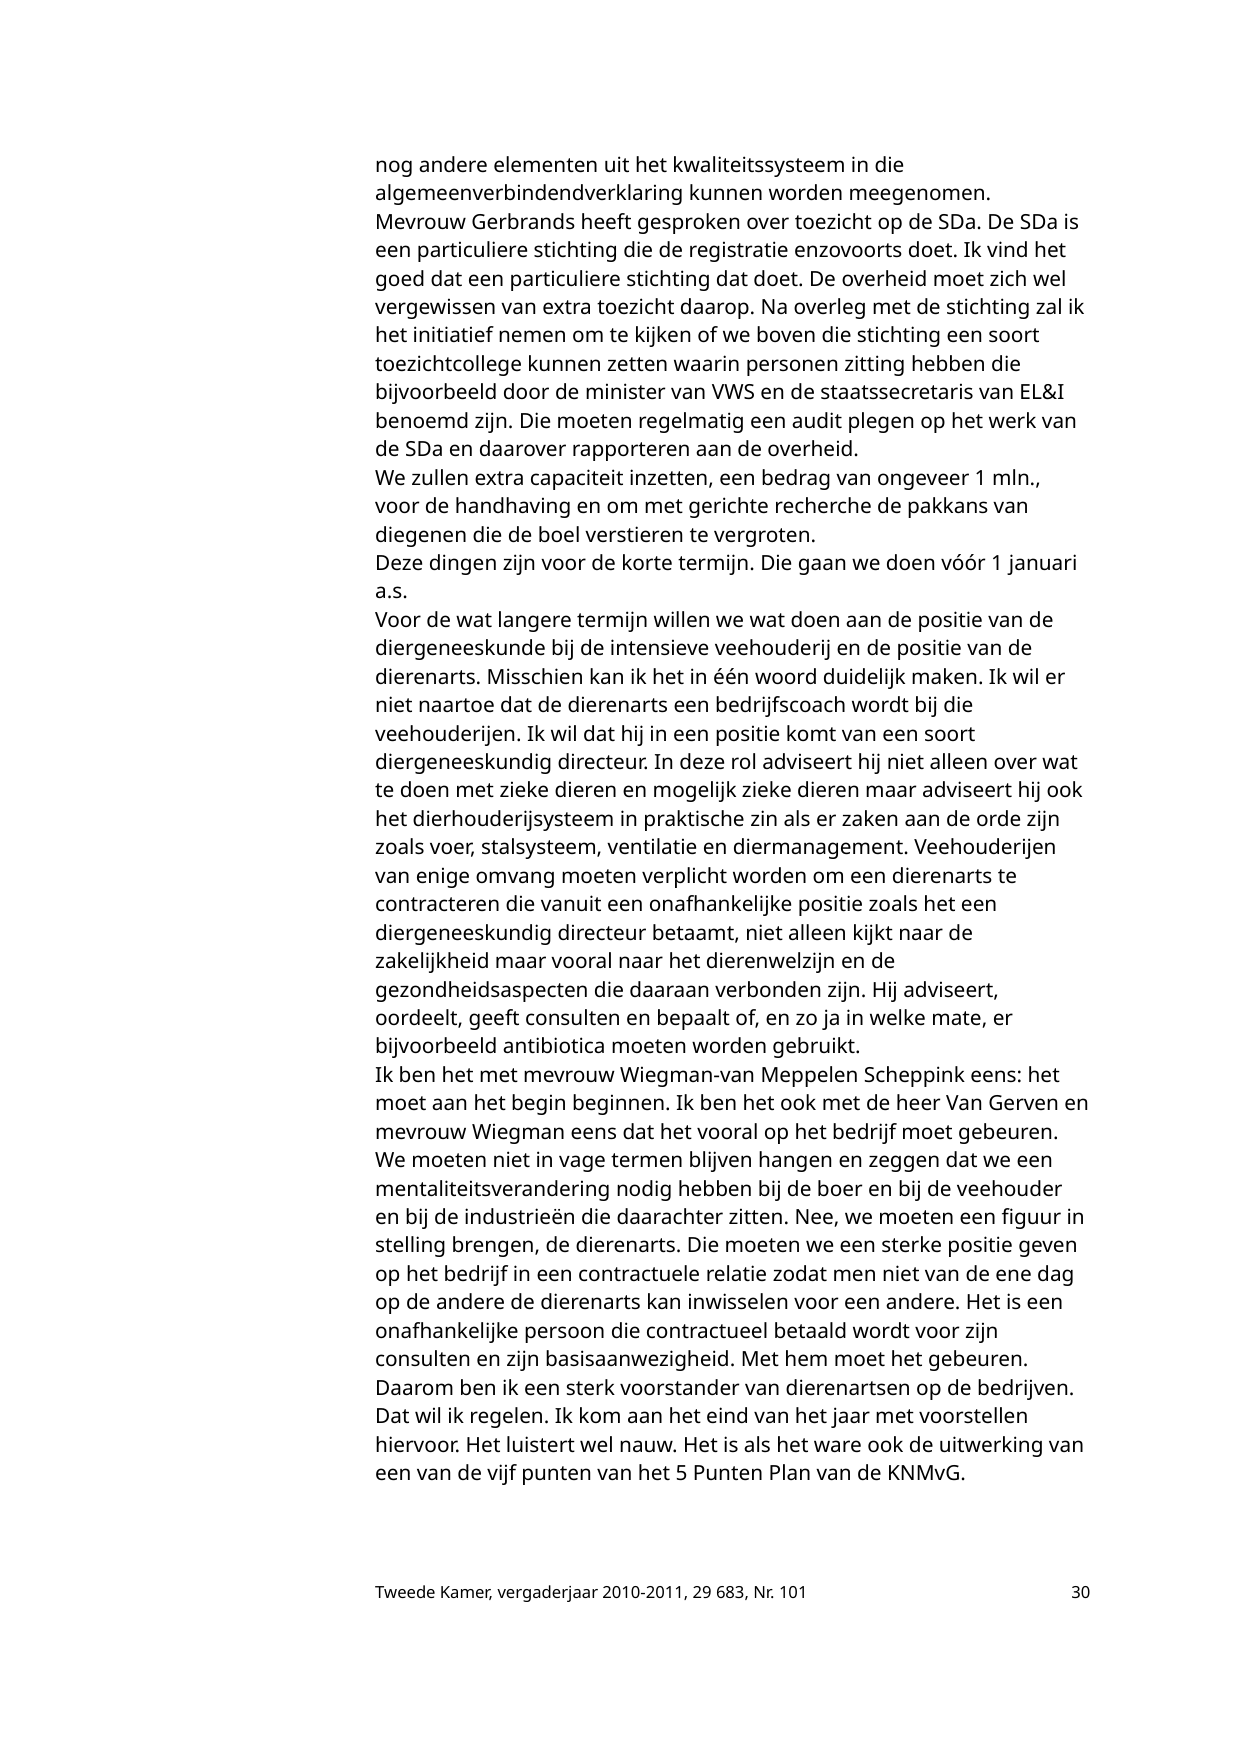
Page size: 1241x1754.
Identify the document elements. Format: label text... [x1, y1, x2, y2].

text Ik ben het met mevrouw Wiegman-van Meppelen Scheppink eens: het moet aan het begin beginnen. Ik ben het ook met de heer Van Gerven en mevrouw Wiegman eens dat het vooral op het bedrijf moet gebeuren. We moeten niet in vage termen blijven hangen en zeggen dat we een mentaliteitsverandering nodig hebben bij de boer en bij de veehouder en bij de industrieën die daarachter zitten. Nee, we moeten een figuur in stelling brengen, de dierenarts. Die moeten we een sterke positie geven op het bedrijf in een contractuele relatie zodat men niet van de ene dag op de andere de dierenarts kan inwisselen voor een andere. Het is een onafhankelijke persoon die contractueel betaald wordt voor zijn consulten en zijn basisaanwezigheid. Met hem moet het gebeuren. Daarom ben ik een sterk voorstander van dierenartsen op de bedrijven. Dat wil ik regelen. Ik kom aan het eind van het jaar met voorstellen hiervoor. Het luistert wel nauw. Het is als het ware ook de uitwerking van een van de vijf punten van het 5 Punten Plan van de KNMvG. [375, 1060, 1090, 1487]
text nog andere elementen uit het kwaliteitssysteem in die algemeenverbindendverklaring kunnen worden meegenomen. [375, 150, 1090, 207]
text Deze dingen zijn voor de korte termijn. Die gaan we doen vóór 1 januari a.s. [375, 548, 1090, 605]
text Voor de wat langere termijn willen we wat doen aan de positie van de diergeneeskunde bij de intensieve veehouderij en de positie van de dierenarts. Misschien kan ik het in één woord duidelijk maken. Ik wil er niet naartoe dat de dierenarts een bedrijfscoach wordt bij die veehouderijen. Ik wil dat hij in een positie komt van een soort diergeneeskundig directeur. In deze rol adviseert hij niet alleen over wat te doen met zieke dieren en mogelijk zieke dieren maar adviseert hij ook het dierhouderijsysteem in praktische zin als er zaken aan de orde zijn zoals voer, stalsysteem, ventilatie en diermanagement. Veehouderijen van enige omvang moeten verplicht worden om een dierenarts te contracteren die vanuit een onafhankelijke positie zoals het een diergeneeskundig directeur betaamt, niet alleen kijkt naar de zakelijkheid maar vooral naar het dierenwelzijn en de gezondheidsaspecten die daaraan verbonden zijn. Hij adviseert, oordeelt, geeft consulten en bepaalt of, en zo ja in welke mate, er bijvoorbeeld antibiotica moeten worden gebruikt. [375, 605, 1090, 1060]
text We zullen extra capaciteit inzetten, een bedrag van ongeveer 1 mln., voor de handhaving en om met gerichte recherche de pakkans van diegenen die de boel verstieren te vergroten. [375, 463, 1090, 548]
text Mevrouw Gerbrands heeft gesproken over toezicht op de SDa. De SDa is een particuliere stichting die de registratie enzovoorts doet. Ik vind het goed dat een particuliere stichting dat doet. De overheid moet zich wel vergewissen van extra toezicht daarop. Na overleg met de stichting zal ik het initiatief nemen om te kijken of we boven die stichting een soort toezichtcollege kunnen zetten waarin personen zitting hebben die bijvoorbeeld door de minister van VWS en de staatssecretaris van EL&I benoemd zijn. Die moeten regelmatig een audit plegen op het werk van de SDa en daarover rapporteren aan de overheid. [375, 207, 1090, 463]
